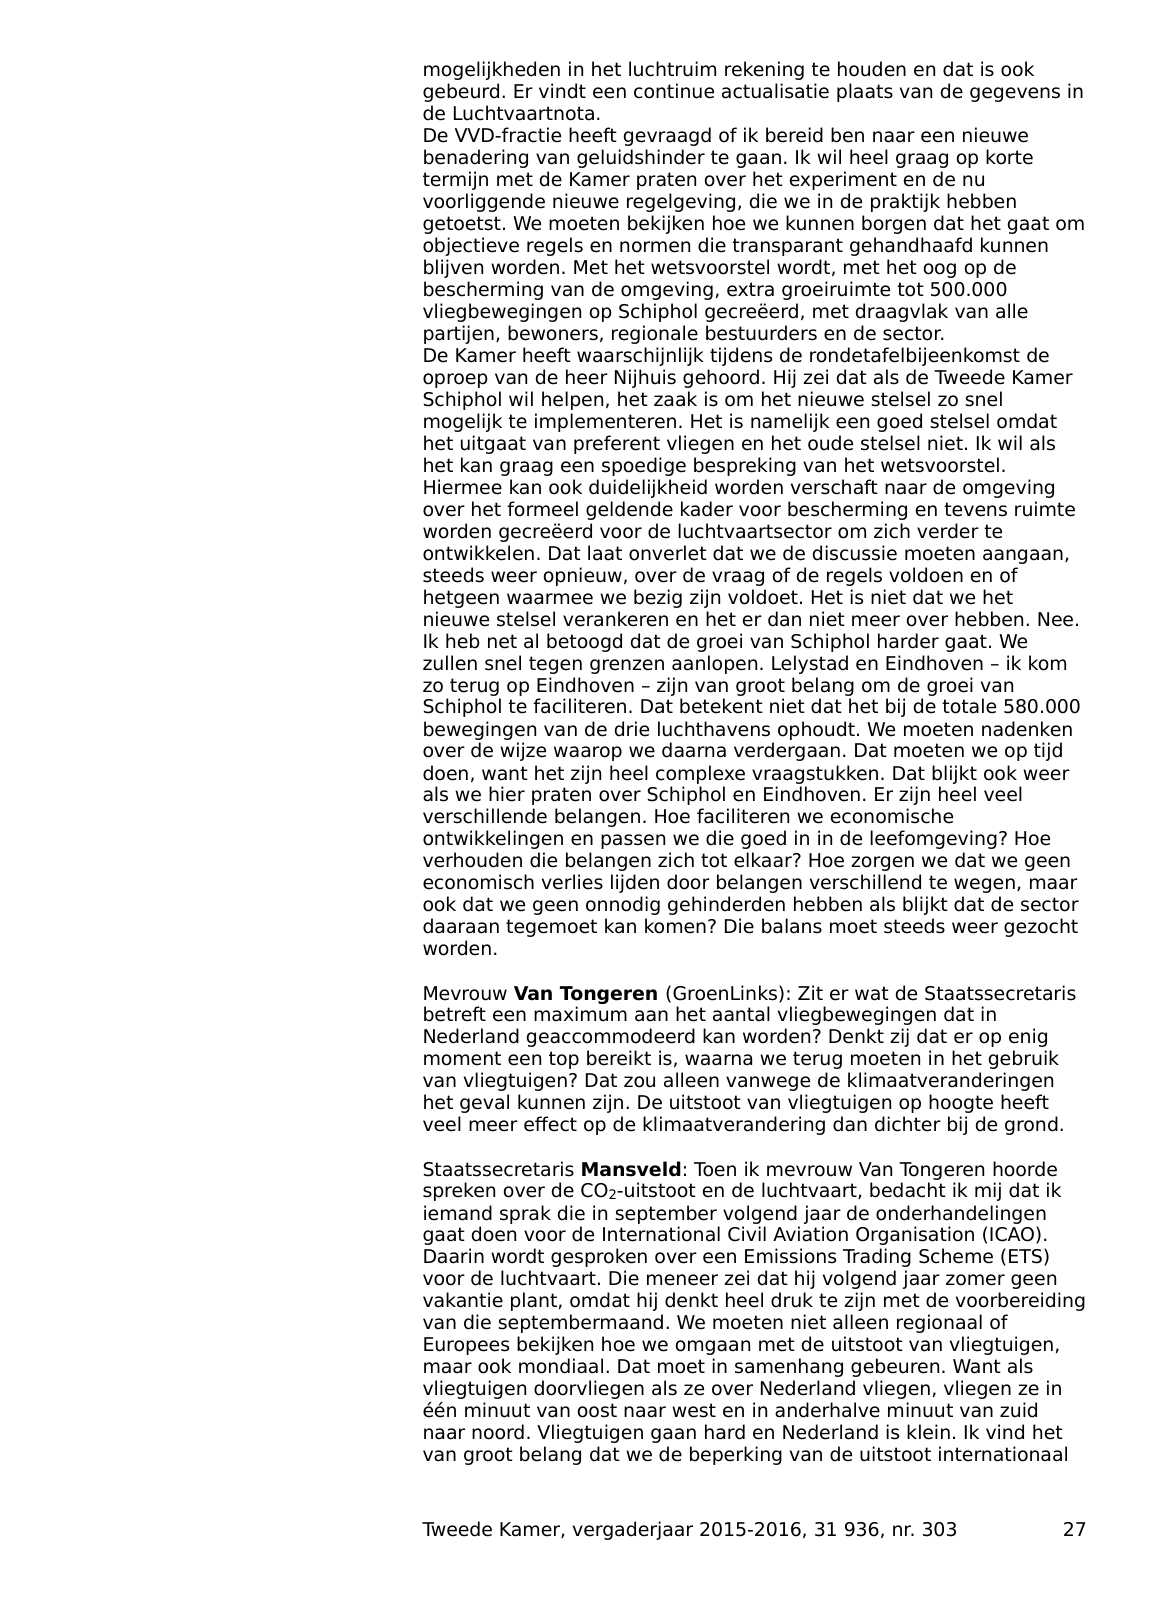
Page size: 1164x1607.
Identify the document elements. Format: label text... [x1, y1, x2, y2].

text mogelijkheden in het luchtruim rekening te houden en dat is ook gebeurd. Er vindt een continue actualisatie plaats van de gegevens in de Luchtvaartnota. [422, 59, 1087, 125]
text De Kamer heeft waarschijnlijk tijdens de rondetafelbijeenkomst de oproep van de heer Nijhuis gehoord. Hij zei dat als de Tweede Kamer Schiphol wil helpen, het zaak is om het nieuwe stelsel zo snel mogelijk te implementeren. Het is namelijk een goed stelsel omdat het uitgaat van preferent vliegen en het oude stelsel niet. Ik wil als het kan graag een spoedige bespreking van het wetsvoorstel. Hiermee kan ook duidelijkheid worden verschaft naar de omgeving over het formeel geldende kader voor bescherming en tevens ruimte worden gecreëerd voor de luchtvaartsector om zich verder te ontwikkelen. Dat laat onverlet dat we de discussie moeten aangaan, steeds weer opnieuw, over de vraag of de regels voldoen en of hetgeen waarmee we bezig zijn voldoet. Het is niet dat we het nieuwe stelsel verankeren en het er dan niet meer over hebben. Nee. Ik heb net al betoogd dat de groei van Schiphol harder gaat. We zullen snel tegen grenzen aanlopen. Lelystad en Eindhoven – ik kom zo terug op Eindhoven – zijn van groot belang om de groei van Schiphol te faciliteren. Dat betekent niet dat het bij de totale 580.000 bewegingen van de drie luchthavens ophoudt. We moeten nadenken over de wijze waarop we daarna verdergaan. Dat moeten we op tijd doen, want het zijn heel complexe vraagstukken. Dat blijkt ook weer als we hier praten over Schiphol en Eindhoven. Er zijn heel veel verschillende belangen. Hoe faciliteren we economische ontwikkelingen en passen we die goed in in de leefomgeving? Hoe verhouden die belangen zich tot elkaar? Hoe zorgen we dat we geen economisch verlies lijden door belangen verschillend te wegen, maar ook dat we geen onnodig gehinderden hebben als blijkt dat de sector daaraan tegemoet kan komen? Die balans moet steeds weer gezocht worden. [422, 345, 1087, 960]
text De VVD-fractie heeft gevraagd of ik bereid ben naar een nieuwe benadering van geluidshinder te gaan. Ik wil heel graag op korte termijn met de Kamer praten over het experiment en de nu voorliggende nieuwe regelgeving, die we in de praktijk hebben getoetst. We moeten bekijken hoe we kunnen borgen dat het gaat om objectieve regels en normen die transparant gehandhaafd kunnen blijven worden. Met het wetsvoorstel wordt, met het oog op de bescherming van de omgeving, extra groeiruimte tot 500.000 vliegbewegingen op Schiphol gecreëerd, met draagvlak van alle partijen, bewoners, regionale bestuurders en de sector. [422, 125, 1087, 345]
text Staatssecretaris Mansveld: Toen ik mevrouw Van Tongeren hoorde spreken over de CO2-uitstoot en de luchtvaart, bedacht ik mij dat ik iemand sprak die in september volgend jaar de onderhandelingen gaat doen voor de International Civil Aviation Organisation (ICAO). Daarin wordt gesproken over een Emissions Trading Scheme (ETS) voor de luchtvaart. Die meneer zei dat hij volgend jaar zomer geen vakantie plant, omdat hij denkt heel druk te zijn met de voorbereiding van die septembermaand. We moeten niet alleen regionaal of Europees bekijken hoe we omgaan met de uitstoot van vliegtuigen, maar ook mondiaal. Dat moet in samenhang gebeuren. Want als vliegtuigen doorvliegen als ze over Nederland vliegen, vliegen ze in één minuut van oost naar west en in anderhalve minuut van zuid naar noord. Vliegtuigen gaan hard en Nederland is klein. Ik vind het van groot belang dat we de beperking van de uitstoot internationaal [422, 1158, 1087, 1466]
text Mevrouw Van Tongeren (GroenLinks): Zit er wat de Staatssecretaris betreft een maximum aan het aantal vliegbewegingen dat in Nederland geaccommodeerd kan worden? Denkt zij dat er op enig moment een top bereikt is, waarna we terug moeten in het gebruik van vliegtuigen? Dat zou alleen vanwege de klimaatveranderingen het geval kunnen zijn. De uitstoot van vliegtuigen op hoogte heeft veel meer effect op de klimaatverandering dan dichter bij de grond. [422, 982, 1087, 1136]
